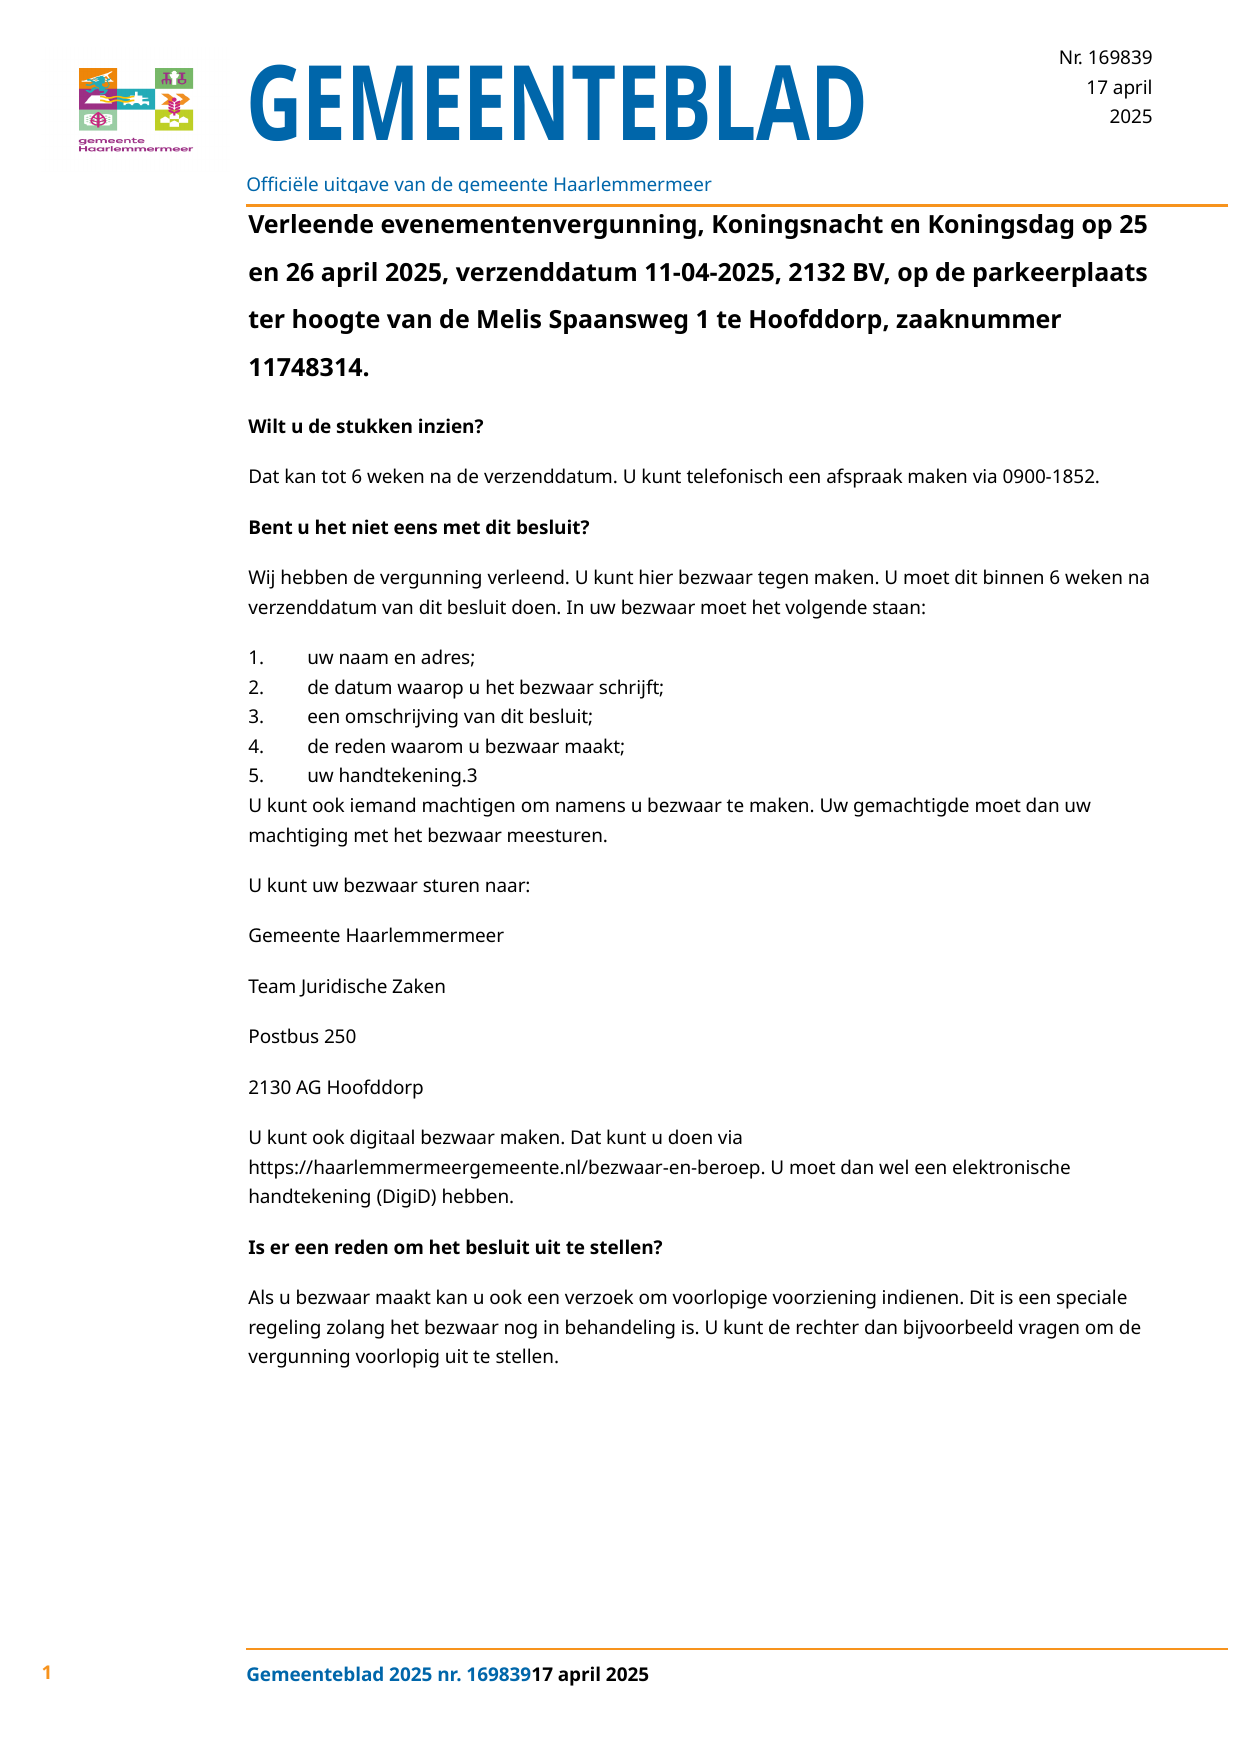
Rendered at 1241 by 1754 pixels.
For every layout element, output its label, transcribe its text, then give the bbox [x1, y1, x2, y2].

text 2130 AG Hoofddorp [248, 1074, 1152, 1100]
list uw naam en adres; [248, 644, 1152, 670]
text Postbus 250 [248, 1023, 1152, 1049]
text Dat kan tot 6 weken na de verzenddatum. U kunt telefonisch een afspraak maken via 0900-1852. [248, 463, 1152, 489]
list de reden waarom u bezwaar maakt; [248, 733, 1152, 759]
text Team Juridische Zaken [248, 973, 1152, 999]
text Bent u het niet eens met dit besluit? [248, 514, 1152, 540]
list de datum waarop u het bezwaar schrijft; [248, 674, 1152, 700]
text U kunt uw bezwaar sturen naar: [248, 872, 1152, 898]
text Gemeente Haarlemmermeer [248, 923, 1152, 948]
text Als u bezwaar maakt kan u ook een verzoek om voorlopige voorziening indienen. Dit is een speciale regeling zolang het bezwaar nog in behandeling is. U kunt de rechter dan bijvoorbeeld vragen om de vergunning voorlopig uit te stellen. [248, 1284, 1152, 1369]
text Verleende evenementenvergunning, Koningsnacht en Koningsdag op 25 en 26 april 2025, verzenddatum 11-04-2025, 2132 BV, op de parkeerplaats ter hoogte van de Melis Spaansweg 1 te Hoofddorp, zaaknummer 11748314. [248, 207, 1152, 384]
picture [41, 47, 231, 172]
text U kunt ook digitaal bezwaar maken. Dat kunt u doen via https://haarlemmermeergemeente.nl/bezwaar-en-beroep. U moet dan wel een elektronische handtekening (DigiD) hebben. [248, 1124, 1152, 1209]
text Wij hebben de vergunning verleend. U kunt hier bezwaar tegen maken. U moet dit binnen 6 weken na verzenddatum van dit besluit doen. In uw bezwaar moet het volgende staan: [248, 564, 1152, 620]
list een omschrijving van dit besluit; [248, 703, 1152, 729]
text U kunt ook iemand machtigen om namens u bezwaar te maken. Uw gemachtigde moet dan uw machtiging met het bezwaar meesturen. [248, 792, 1152, 848]
text Is er een reden om het besluit uit te stellen? [248, 1234, 1152, 1260]
list uw handtekening.3 [248, 763, 1152, 788]
text Wilt u de stukken inzien? [248, 413, 1152, 439]
